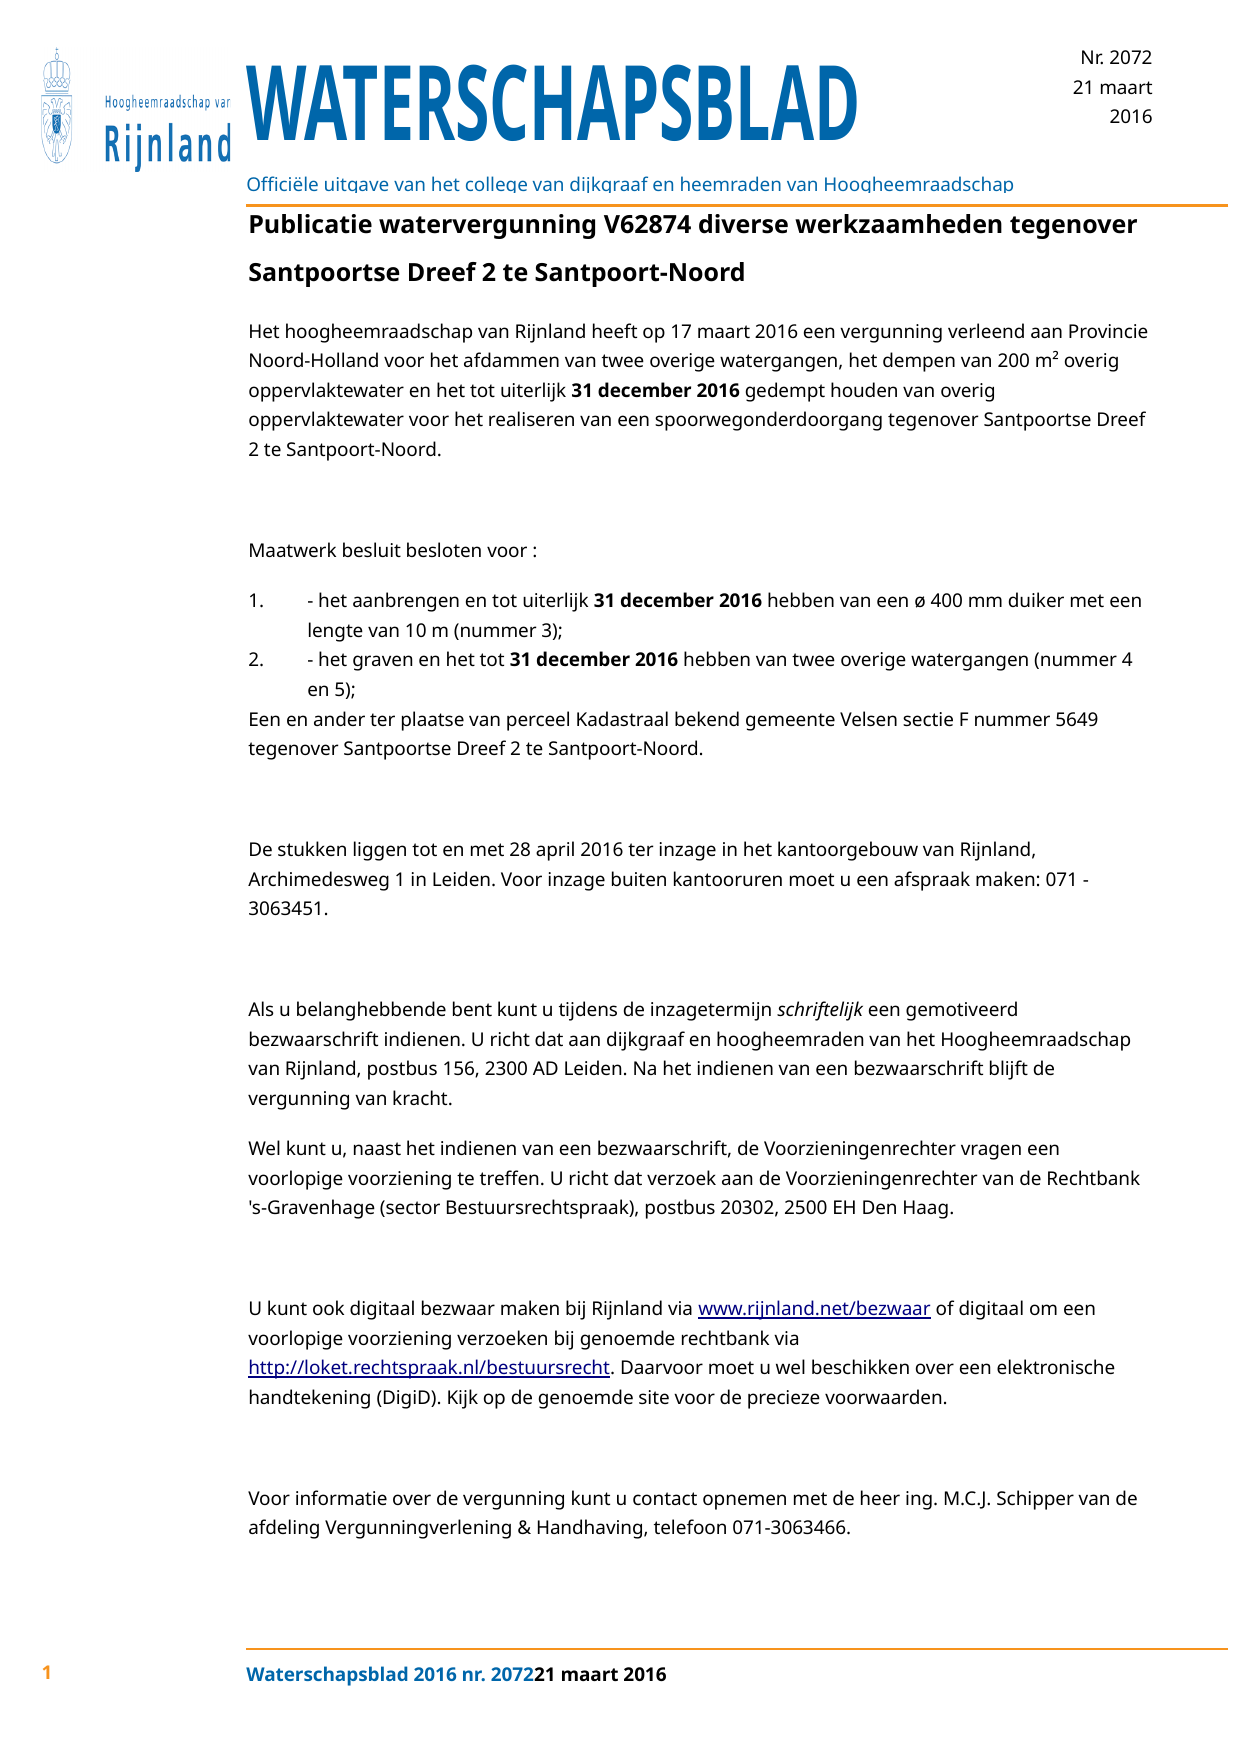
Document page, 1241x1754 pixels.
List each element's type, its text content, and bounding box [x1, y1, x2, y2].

text Het hoogheemraadschap van Rijnland heeft op 17 maart 2016 een vergunning verleend aan Provincie Noord-Holland voor het afdammen van twee overige watergangen, het dempen van 200 m² overig oppervlaktewater en het tot uiterlijk 31 december 2016 gedempt houden van overig oppervlaktewater voor het realiseren van een spoorwegonderdoorgang tegenover Santpoortse Dreef 2 te Santpoort-Noord. [248, 318, 1152, 462]
text Wel kunt u, naast het indienen van een bezwaarschrift, de Voorzieningenrechter vragen een voorlopige voorziening te treffen. U richt dat verzoek aan de Voorzieningenrechter van de Rechtbank 's-Gravenhage (sector Bestuursrechtspraak), postbus 20302, 2500 EH Den Haag. [248, 1135, 1152, 1220]
list - het graven en het tot 31 december 2016 hebben van twee overige watergangen (nummer 4 en 5); [248, 647, 1152, 702]
text Maatwerk besluit besloten voor : [248, 537, 1152, 563]
text Voor informatie over de vergunning kunt u contact opnemen met de heer ing. M.C.J. Schipper van de afdeling Vergunningverlening & Handhaving, telefoon 071-3063466. [248, 1485, 1152, 1540]
text U kunt ook digitaal bezwaar maken bij Rijnland via www.rijnland.net/bezwaar of digitaal om een voorlopige voorziening verzoeken bij genoemde rechtbank via http://loket.rechtspraak.nl/bestuursrecht. Daarvoor moet u wel beschikken over een elektronische handtekening (DigiD). Kijk op de genoemde site voor de precieze voorwaarden. [248, 1295, 1152, 1410]
text De stukken liggen tot en met 28 april 2016 ter inzage in het kantoorgebouw van Rijnland, Archimedesweg 1 in Leiden. Voor inzage buiten kantooruren moet u een afspraak maken: 071 - 3063451. [248, 836, 1152, 921]
list - het aanbrengen en tot uiterlijk 31 december 2016 hebben van een ø 400 mm duiker met een lengte van 10 m (nummer 3); [248, 587, 1152, 643]
picture [41, 47, 231, 172]
text Als u belanghebbende bent kunt u tijdens de inzagetermijn schriftelijk een gemotiveerd bezwaarschrift indienen. U richt dat aan dijkgraaf en hoogheemraden van het Hoogheemraadschap van Rijnland, postbus 156, 2300 AD Leiden. Na het indienen van een bezwaarschrift blijft de vergunning van kracht. [248, 996, 1152, 1111]
text Een en ander ter plaatse van perceel Kadastraal bekend gemeente Velsen sectie F nummer 5649 tegenover Santpoortse Dreef 2 te Santpoort-Noord. [248, 706, 1152, 761]
text Publicatie watervergunning V62874 diverse werkzaamheden tegenover Santpoortse Dreef 2 te Santpoort-Noord [248, 207, 1152, 288]
